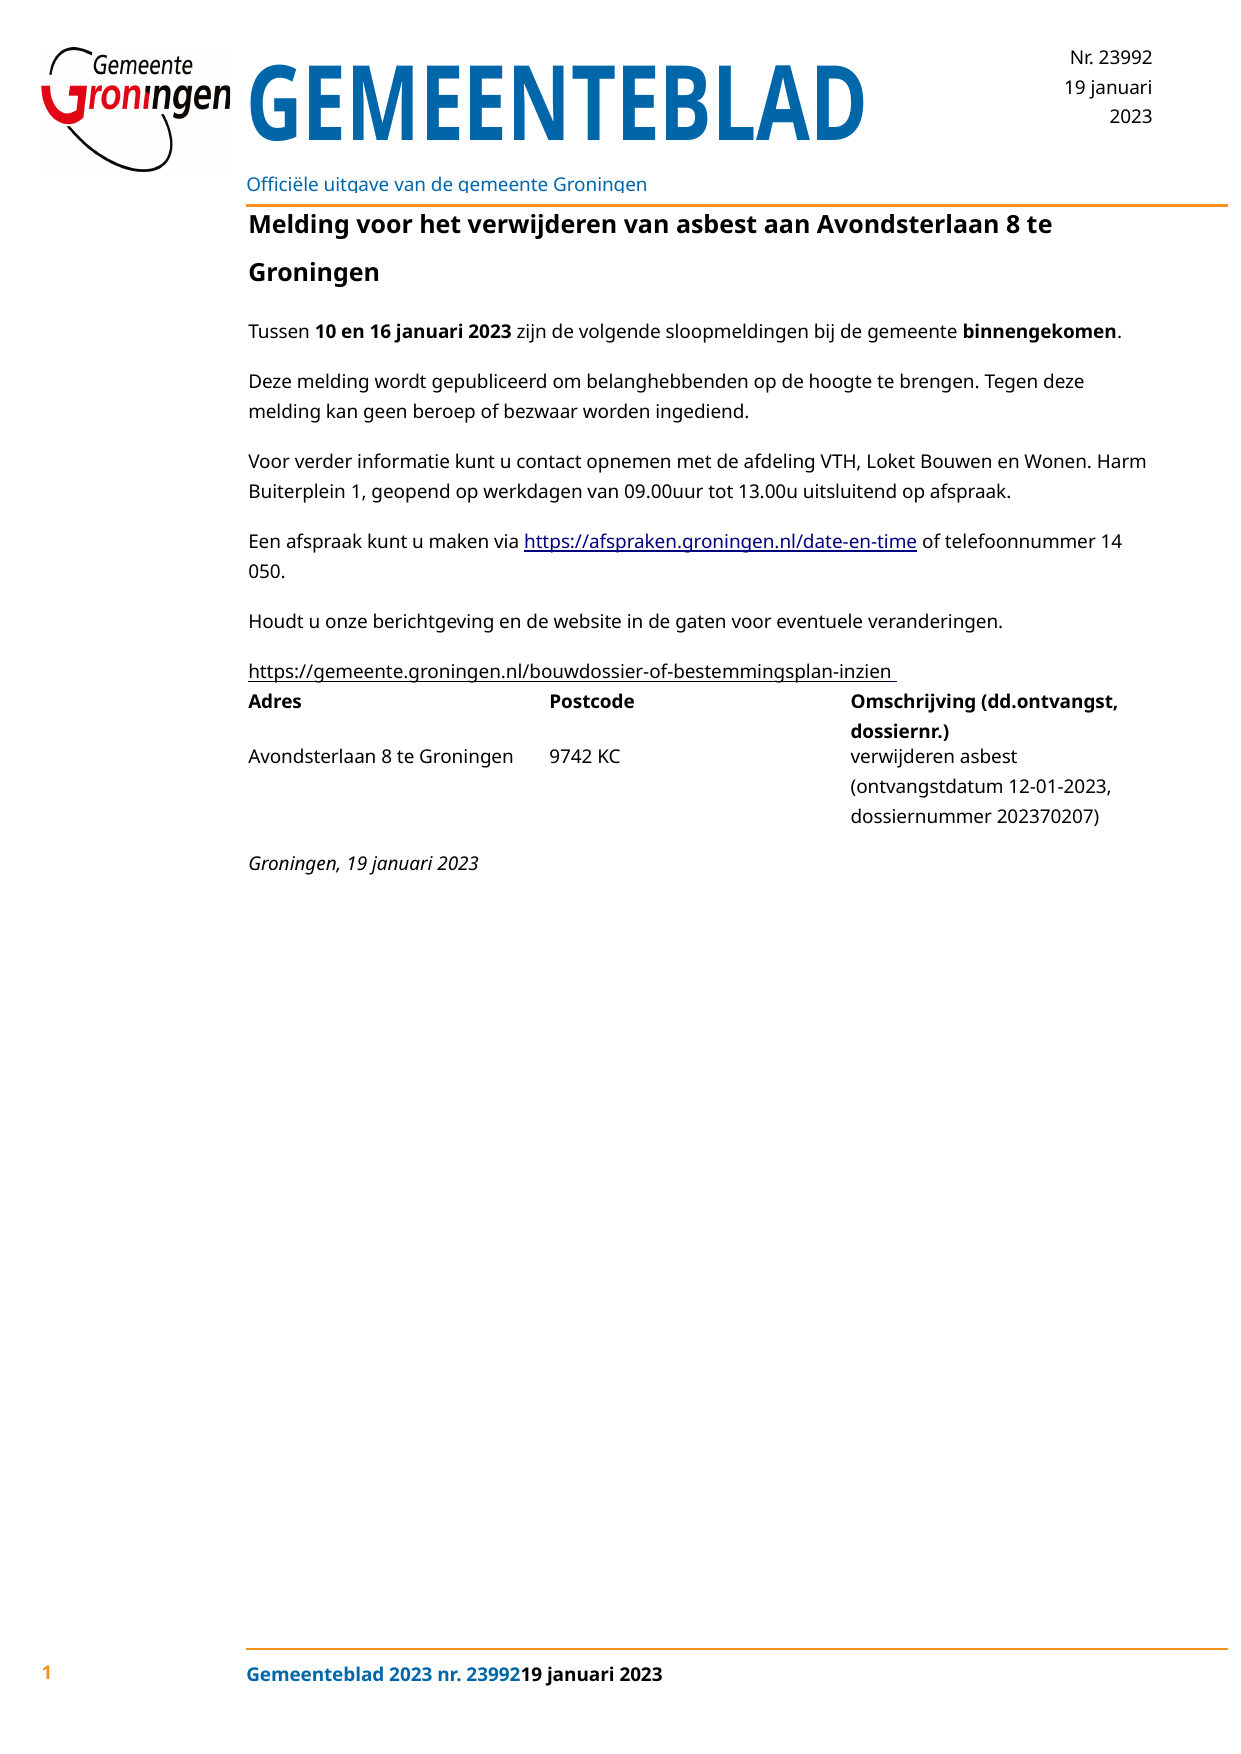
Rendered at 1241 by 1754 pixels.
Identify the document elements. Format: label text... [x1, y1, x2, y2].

text https://gemeente.groningen.nl/bouwdossier-of-bestemmingsplan-inzien [248, 659, 1152, 684]
table_header Postcode [549, 689, 850, 744]
text Voor verder informatie kunt u contact opnemen met de afdeling VTH, Loket Bouwen en Wonen. Harm Buiterplein 1, geopend op werkdagen van 09.00uur tot 13.00u uitsluitend op afspraak. [248, 448, 1152, 504]
text Houdt u onze berichtgeving en de website in de gaten voor eventuele veranderingen. [248, 608, 1152, 634]
table_header Omschrijving (dd.ontvangst, dossiernr.) [850, 689, 1152, 744]
text Melding voor het verwijderen van asbest aan Avondsterlaan 8 te Groningen [248, 207, 1152, 288]
table_cell Avondsterlaan 8 te Groningen [248, 744, 549, 829]
table_cell verwijderen asbest (ontvangstdatum 12-01-2023, dossiernummer 202370207) [850, 744, 1152, 829]
text Groningen, 19 januari 2023 [248, 850, 1152, 876]
text Een afspraak kunt u maken via https://afspraken.groningen.nl/date-en-time of telefoonnummer 14 050. [248, 528, 1152, 584]
text Tussen 10 en 16 januari 2023 zijn de volgende sloopmeldingen bij de gemeente binnengekomen. [248, 318, 1152, 344]
picture [41, 47, 231, 172]
table_cell 9742 KC [549, 744, 850, 829]
table_header Adres [248, 689, 549, 744]
text Deze melding wordt gepubliceerd om belanghebbenden op de hoogte te brengen. Tegen deze melding kan geen beroep of bezwaar worden ingediend. [248, 368, 1152, 424]
